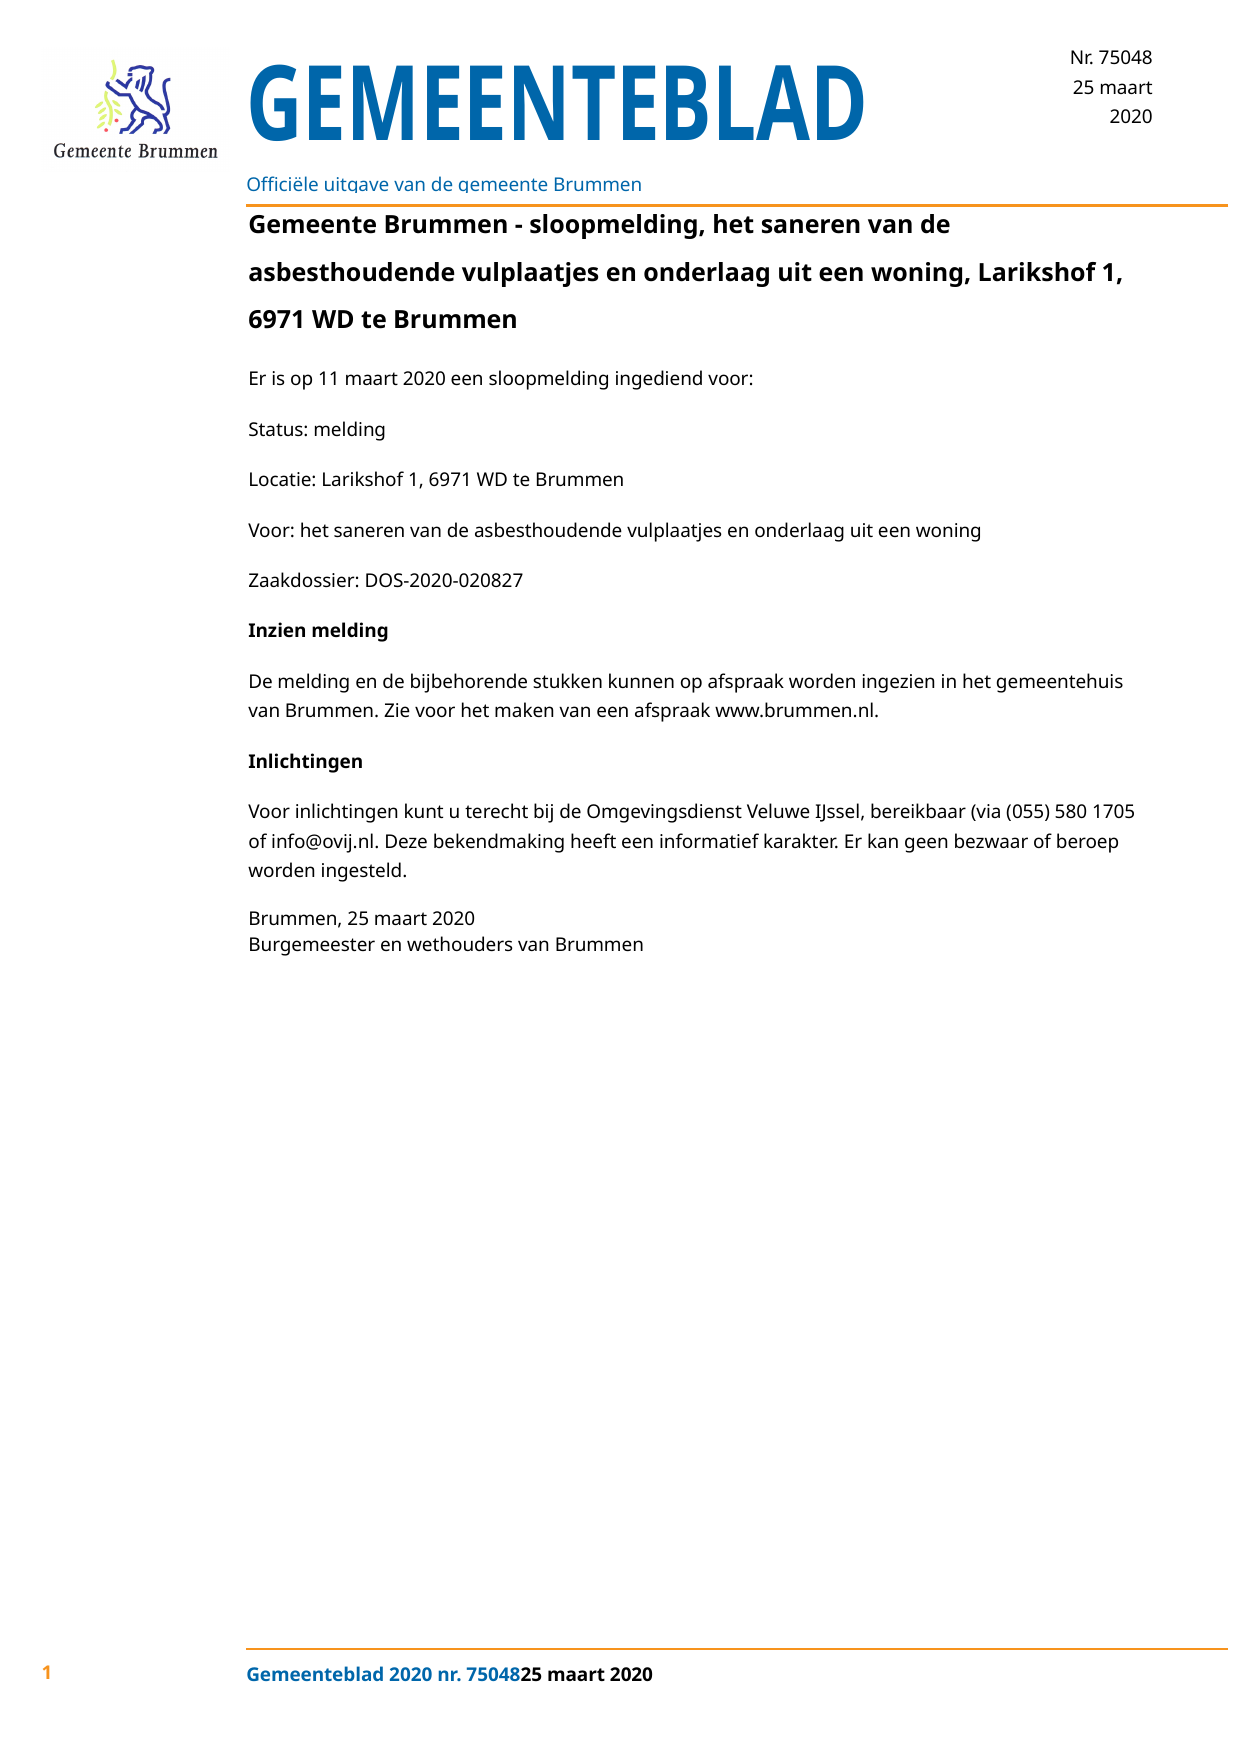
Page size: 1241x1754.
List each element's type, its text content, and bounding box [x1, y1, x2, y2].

text Burgemeester en wethouders van Brummen [248, 931, 1152, 957]
text Er is op 11 maart 2020 een sloopmelding ingediend voor: [248, 366, 1152, 391]
picture [41, 47, 231, 172]
text Voor inlichtingen kunt u terecht bij de Omgevingsdienst Veluwe IJssel, bereikbaar (via (055) 580 1705 of info@ovij.nl. Deze bekendmaking heeft een informatief karakter. Er kan geen bezwaar of beroep worden ingesteld. [248, 798, 1152, 883]
text Locatie: Larikshof 1, 6971 WD te Brummen [248, 466, 1152, 492]
text Gemeente Brummen - sloopmelding, het saneren van de asbesthoudende vulplaatjes en onderlaag uit een woning, Larikshof 1, 6971 WD te Brummen [248, 207, 1152, 336]
text Inzien melding [248, 618, 1152, 643]
text Status: melding [248, 416, 1152, 442]
text Brummen, 25 maart 2020 [248, 905, 1152, 931]
text Zaakdossier: DOS-2020-020827 [248, 567, 1152, 593]
text De melding en de bijbehorende stukken kunnen op afspraak worden ingezien in het gemeentehuis van Brummen. Zie voor het maken van een afspraak www.brummen.nl. [248, 668, 1152, 723]
text Inlichtingen [248, 748, 1152, 774]
text Voor: het saneren van de asbesthoudende vulplaatjes en onderlaag uit een woning [248, 517, 1152, 542]
